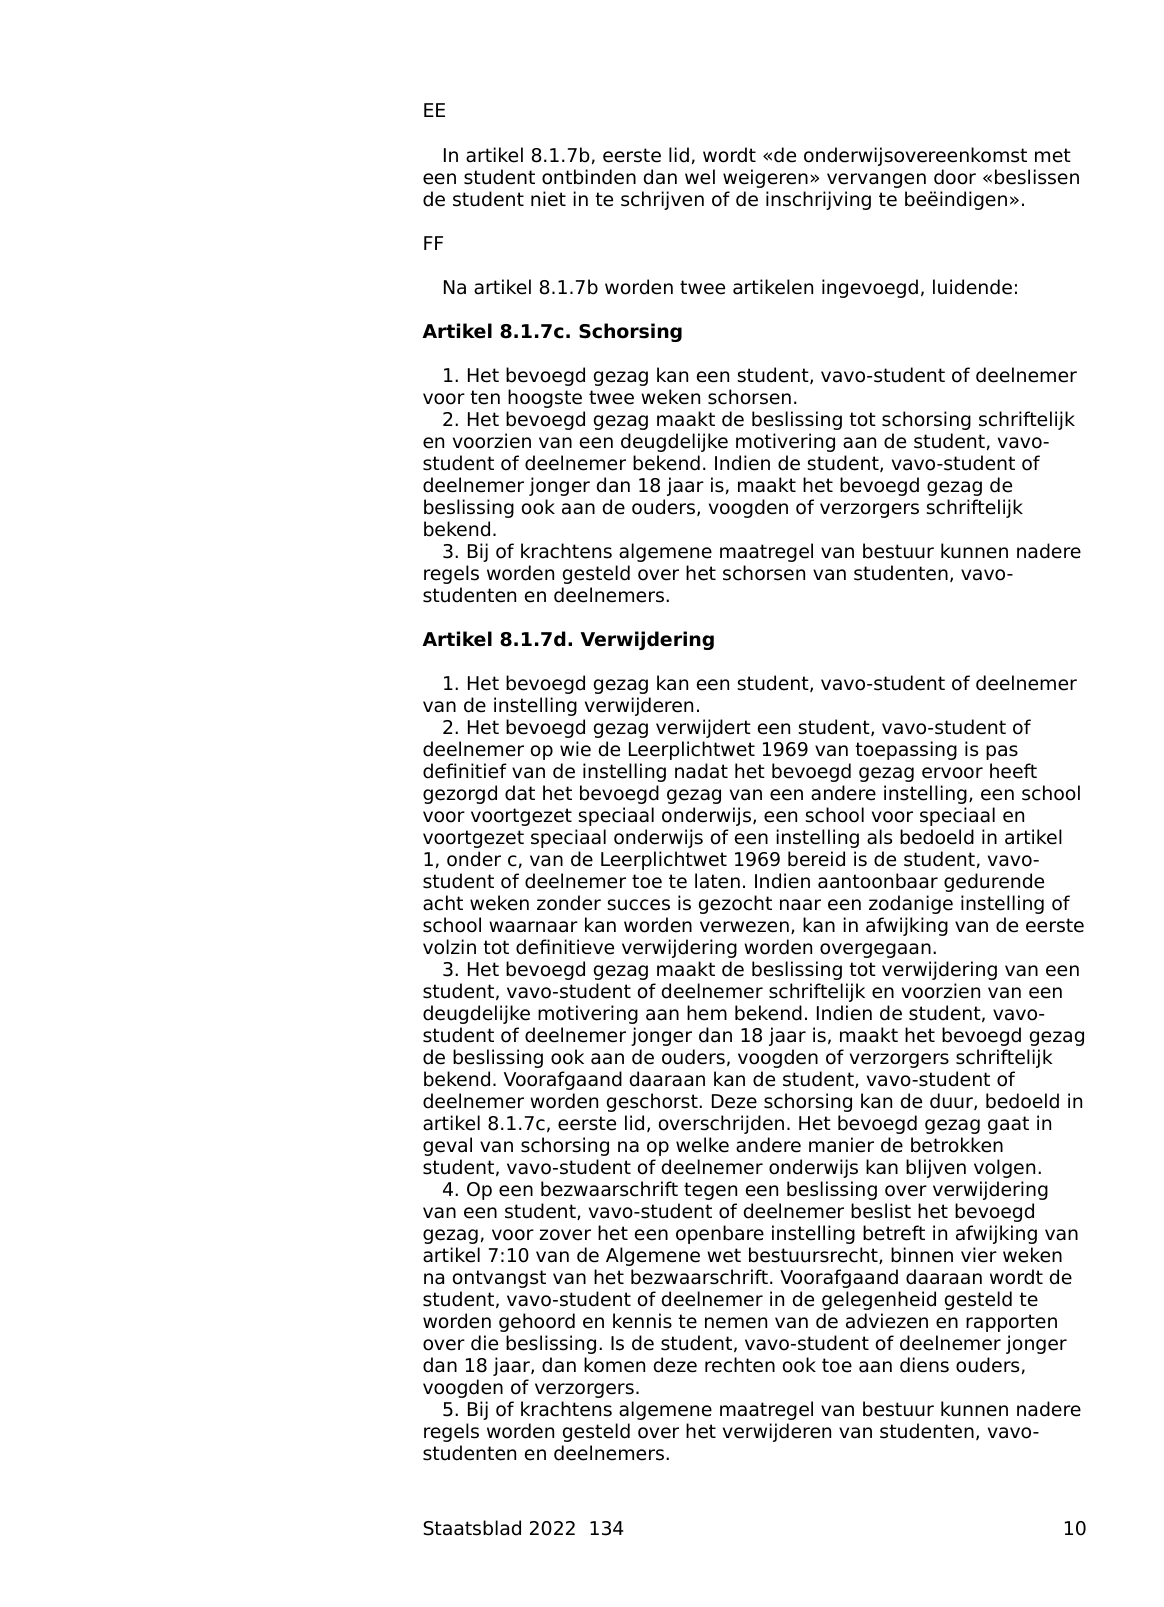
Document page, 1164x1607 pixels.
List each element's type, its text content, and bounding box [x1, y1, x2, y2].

text 5. Bij of krachtens algemene maatregel van bestuur kunnen nadere regels worden gesteld over het verwijderen van studenten, vavo-studenten en deelnemers. [422, 1399, 1087, 1464]
text EE [422, 100, 1087, 122]
text 4. Op een bezwaarschrift tegen een beslissing over verwijdering van een student, vavo-student of deelnemer beslist het bevoegd gezag, voor zover het een openbare instelling betreft in afwijking van artikel 7:10 van de Algemene wet bestuursrecht, binnen vier weken na ontvangst van het bezwaarschrift. Voorafgaand daaraan wordt de student, vavo-student of deelnemer in de gelegenheid gesteld te worden gehoord en kennis te nemen van de adviezen en rapporten over die beslissing. Is de student, vavo-student of deelnemer jonger dan 18 jaar, dan komen deze rechten ook toe aan diens ouders, voogden of verzorgers. [422, 1179, 1087, 1399]
text 1. Het bevoegd gezag kan een student, vavo-student of deelnemer voor ten hoogste twee weken schorsen. [422, 365, 1087, 409]
text 1. Het bevoegd gezag kan een student, vavo-student of deelnemer van de instelling verwijderen. [422, 673, 1087, 717]
text 3. Het bevoegd gezag maakt de beslissing tot verwijdering van een student, vavo-student of deelnemer schriftelijk en voorzien van een deugdelijke motivering aan hem bekend. Indien de student, vavo-student of deelnemer jonger dan 18 jaar is, maakt het bevoegd gezag de beslissing ook aan de ouders, voogden of verzorgers schriftelijk bekend. Voorafgaand daaraan kan de student, vavo-student of deelnemer worden geschorst. Deze schorsing kan de duur, bedoeld in artikel 8.1.7c, eerste lid, overschrijden. Het bevoegd gezag gaat in geval van schorsing na op welke andere manier de betrokken student, vavo-student of deelnemer onderwijs kan blijven volgen. [422, 959, 1087, 1179]
subtitle Artikel 8.1.7c. Schorsing [422, 321, 1087, 343]
text Na artikel 8.1.7b worden twee artikelen ingevoegd, luidende: [422, 277, 1087, 299]
subtitle Artikel 8.1.7d. Verwijdering [422, 629, 1087, 651]
text 2. Het bevoegd gezag verwijdert een student, vavo-student of deelnemer op wie de Leerplichtwet 1969 van toepassing is pas definitief van de instelling nadat het bevoegd gezag ervoor heeft gezorgd dat het bevoegd gezag van een andere instelling, een school voor voortgezet speciaal onderwijs, een school voor speciaal en voortgezet speciaal onderwijs of een instelling als bedoeld in artikel 1, onder c, van de Leerplichtwet 1969 bereid is de student, vavo-student of deelnemer toe te laten. Indien aantoonbaar gedurende acht weken zonder succes is gezocht naar een zodanige instelling of school waarnaar kan worden verwezen, kan in afwijking van de eerste volzin tot definitieve verwijdering worden overgegaan. [422, 717, 1087, 959]
text 3. Bij of krachtens algemene maatregel van bestuur kunnen nadere regels worden gesteld over het schorsen van studenten, vavo-studenten en deelnemers. [422, 541, 1087, 607]
text FF [422, 233, 1087, 255]
text In artikel 8.1.7b, eerste lid, wordt «de onderwijsovereenkomst met een student ontbinden dan wel weigeren» vervangen door «beslissen de student niet in te schrijven of de inschrijving te beëindigen». [422, 144, 1087, 211]
text 2. Het bevoegd gezag maakt de beslissing tot schorsing schriftelijk en voorzien van een deugdelijke motivering aan de student, vavo-student of deelnemer bekend. Indien de student, vavo-student of deelnemer jonger dan 18 jaar is, maakt het bevoegd gezag de beslissing ook aan de ouders, voogden of verzorgers schriftelijk bekend. [422, 409, 1087, 541]
